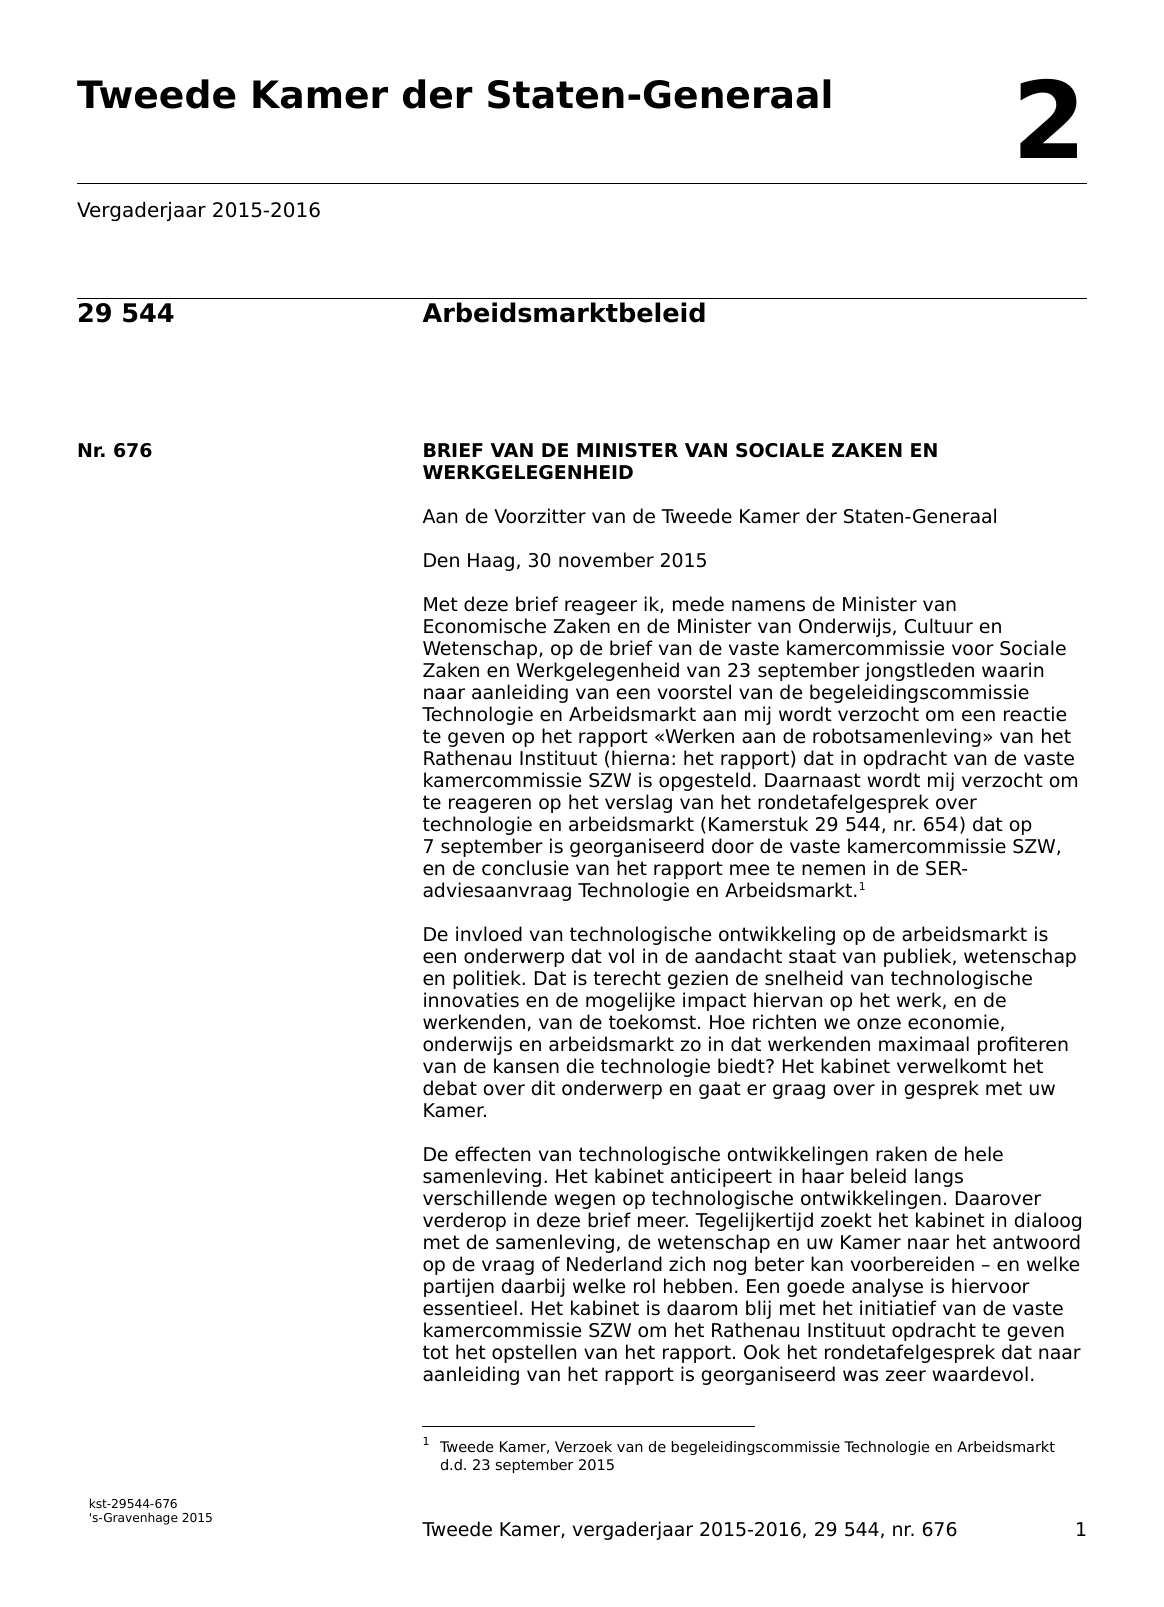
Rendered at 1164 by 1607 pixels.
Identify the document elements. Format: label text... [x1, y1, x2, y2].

text kst-29544-676 [88, 1497, 323, 1511]
text 's-Gravenhage 2015 [88, 1511, 323, 1525]
text Aan de Voorzitter van de Tweede Kamer der Staten-Generaal [422, 506, 1087, 528]
text Met deze brief reageer ik, mede namens de Minister van Economische Zaken en de Minister van Onderwijs, Cultuur en Wetenschap, op de brief van de vaste kamercommissie voor Sociale Zaken en Werkgelegenheid van 23 september jongstleden waarin naar aanleiding van een voorstel van de begeleidingscommissie Technologie en Arbeidsmarkt aan mij wordt verzocht om een reactie te geven op het rapport «Werken aan de robotsamenleving» van het Rathenau Instituut (hierna: het rapport) dat in opdracht van de vaste kamercommissie SZW is opgesteld. Daarnaast wordt mij verzocht om te reageren op het verslag van het rondetafelgesprek over technologie en arbeidsmarkt (Kamerstuk 29 544, nr. 654) dat op 7 september is georganiseerd door de vaste kamercommissie SZW, en de conclusie van het rapport mee te nemen in de SER-adviesaanvraag Technologie en Arbeidsmarkt. [422, 594, 1087, 902]
subtitle 29 544 Arbeidsmarktbeleid [77, 299, 1087, 329]
text Tweede Kamer, Verzoek van de begeleidingscommissie Technologie en Arbeidsmarkt d.d. 23 september 2015 [422, 1435, 1087, 1474]
table_header 2 [886, 59, 1087, 183]
table_header Tweede Kamer der Staten-Generaal [77, 59, 886, 183]
text Den Haag, 30 november 2015 [422, 550, 1087, 572]
table_cell Vergaderjaar 2015-2016 [77, 184, 1087, 298]
text De invloed van technologische ontwikkeling op de arbeidsmarkt is een onderwerp dat vol in de aandacht staat van publiek, wetenschap en politiek. Dat is terecht gezien de snelheid van technologische innovaties en de mogelijke impact hiervan op het werk, en de werkenden, van de toekomst. Hoe richten we onze economie, onderwijs en arbeidsmarkt zo in dat werkenden maximaal profiteren van de kansen die technologie biedt? Het kabinet verwelkomt het debat over dit onderwerp en gaat er graag over in gesprek met uw Kamer. [422, 924, 1087, 1122]
subtitle Nr. 676 BRIEF VAN DE MINISTER VAN SOCIALE ZAKEN EN WERKGELEGENHEID [77, 440, 1087, 484]
text De effecten van technologische ontwikkelingen raken de hele samenleving. Het kabinet anticipeert in haar beleid langs verschillende wegen op technologische ontwikkelingen. Daarover verderop in deze brief meer. Tegelijkertijd zoekt het kabinet in dialoog met de samenleving, de wetenschap en uw Kamer naar het antwoord op de vraag of Nederland zich nog beter kan voorbereiden – en welke partijen daarbij welke rol hebben. Een goede analyse is hiervoor essentieel. Het kabinet is daarom blij met het initiatief van de vaste kamercommissie SZW om het Rathenau Instituut opdracht te geven tot het opstellen van het rapport. Ook het rondetafelgesprek dat naar aanleiding van het rapport is georganiseerd was zeer waardevol. [422, 1144, 1087, 1386]
